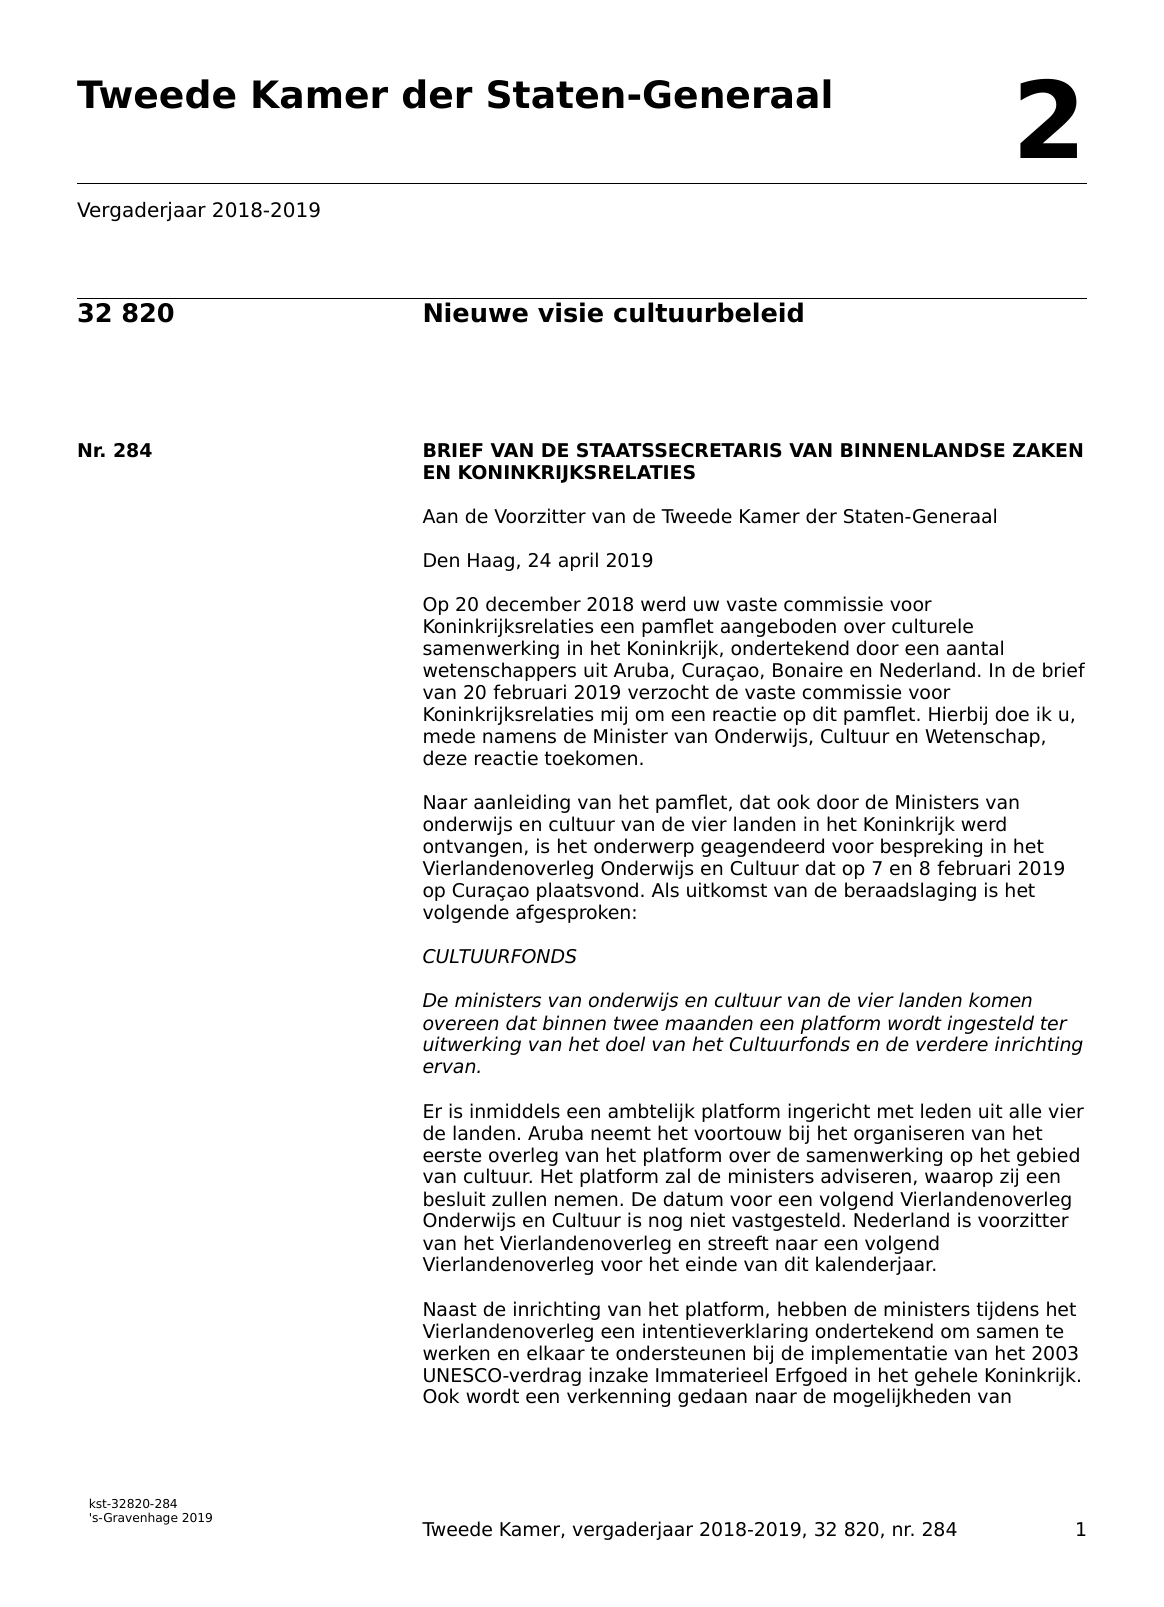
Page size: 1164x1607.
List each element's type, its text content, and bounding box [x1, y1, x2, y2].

text Op 20 december 2018 werd uw vaste commissie voor Koninkrijksrelaties een pamflet aangeboden over culturele samenwerking in het Koninkrijk, ondertekend door een aantal wetenschappers uit Aruba, Curaçao, Bonaire en Nederland. In de brief van 20 februari 2019 verzocht de vaste commissie voor Koninkrijksrelaties mij om een reactie op dit pamflet. Hierbij doe ik u, mede namens de Minister van Onderwijs, Cultuur en Wetenschap, deze reactie toekomen. [422, 594, 1087, 770]
subtitle 32 820 Nieuwe visie cultuurbeleid [77, 299, 1087, 329]
subtitle Nr. 284 BRIEF VAN DE STAATSSECRETARIS VAN BINNENLANDSE ZAKEN EN KONINKRIJKSRELATIES [77, 440, 1087, 484]
text Naar aanleiding van het pamflet, dat ook door de Ministers van onderwijs en cultuur van de vier landen in het Koninkrijk werd ontvangen, is het onderwerp geagendeerd voor bespreking in het Vierlandenoverleg Onderwijs en Cultuur dat op 7 en 8 februari 2019 op Curaçao plaatsvond. Als uitkomst van de beraadslaging is het volgende afgesproken: [422, 792, 1087, 924]
table_header Tweede Kamer der Staten-Generaal [77, 59, 886, 183]
table_cell Vergaderjaar 2018-2019 [77, 184, 1087, 298]
text Den Haag, 24 april 2019 [422, 550, 1087, 572]
text kst-32820-284 [88, 1497, 323, 1511]
text Aan de Voorzitter van de Tweede Kamer der Staten-Generaal [422, 506, 1087, 528]
subtitle CULTUURFONDS [422, 946, 1087, 968]
table_header 2 [886, 59, 1087, 183]
text De ministers van onderwijs en cultuur van de vier landen komen overeen dat binnen twee maanden een platform wordt ingesteld ter uitwerking van het doel van het Cultuurfonds en de verdere inrichting ervan. [422, 990, 1087, 1078]
text 's-Gravenhage 2019 [88, 1511, 323, 1525]
text Er is inmiddels een ambtelijk platform ingericht met leden uit alle vier de landen. Aruba neemt het voortouw bij het organiseren van het eerste overleg van het platform over de samenwerking op het gebied van cultuur. Het platform zal de ministers adviseren, waarop zij een besluit zullen nemen. De datum voor een volgend Vierlandenoverleg Onderwijs en Cultuur is nog niet vastgesteld. Nederland is voorzitter van het Vierlandenoverleg en streeft naar een volgend Vierlandenoverleg voor het einde van dit kalenderjaar. [422, 1101, 1087, 1276]
text Naast de inrichting van het platform, hebben de ministers tijdens het Vierlandenoverleg een intentieverklaring ondertekend om samen te werken en elkaar te ondersteunen bij de implementatie van het 2003 UNESCO-verdrag inzake Immaterieel Erfgoed in het gehele Koninkrijk. Ook wordt een verkenning gedaan naar de mogelijkheden van [422, 1298, 1087, 1408]
